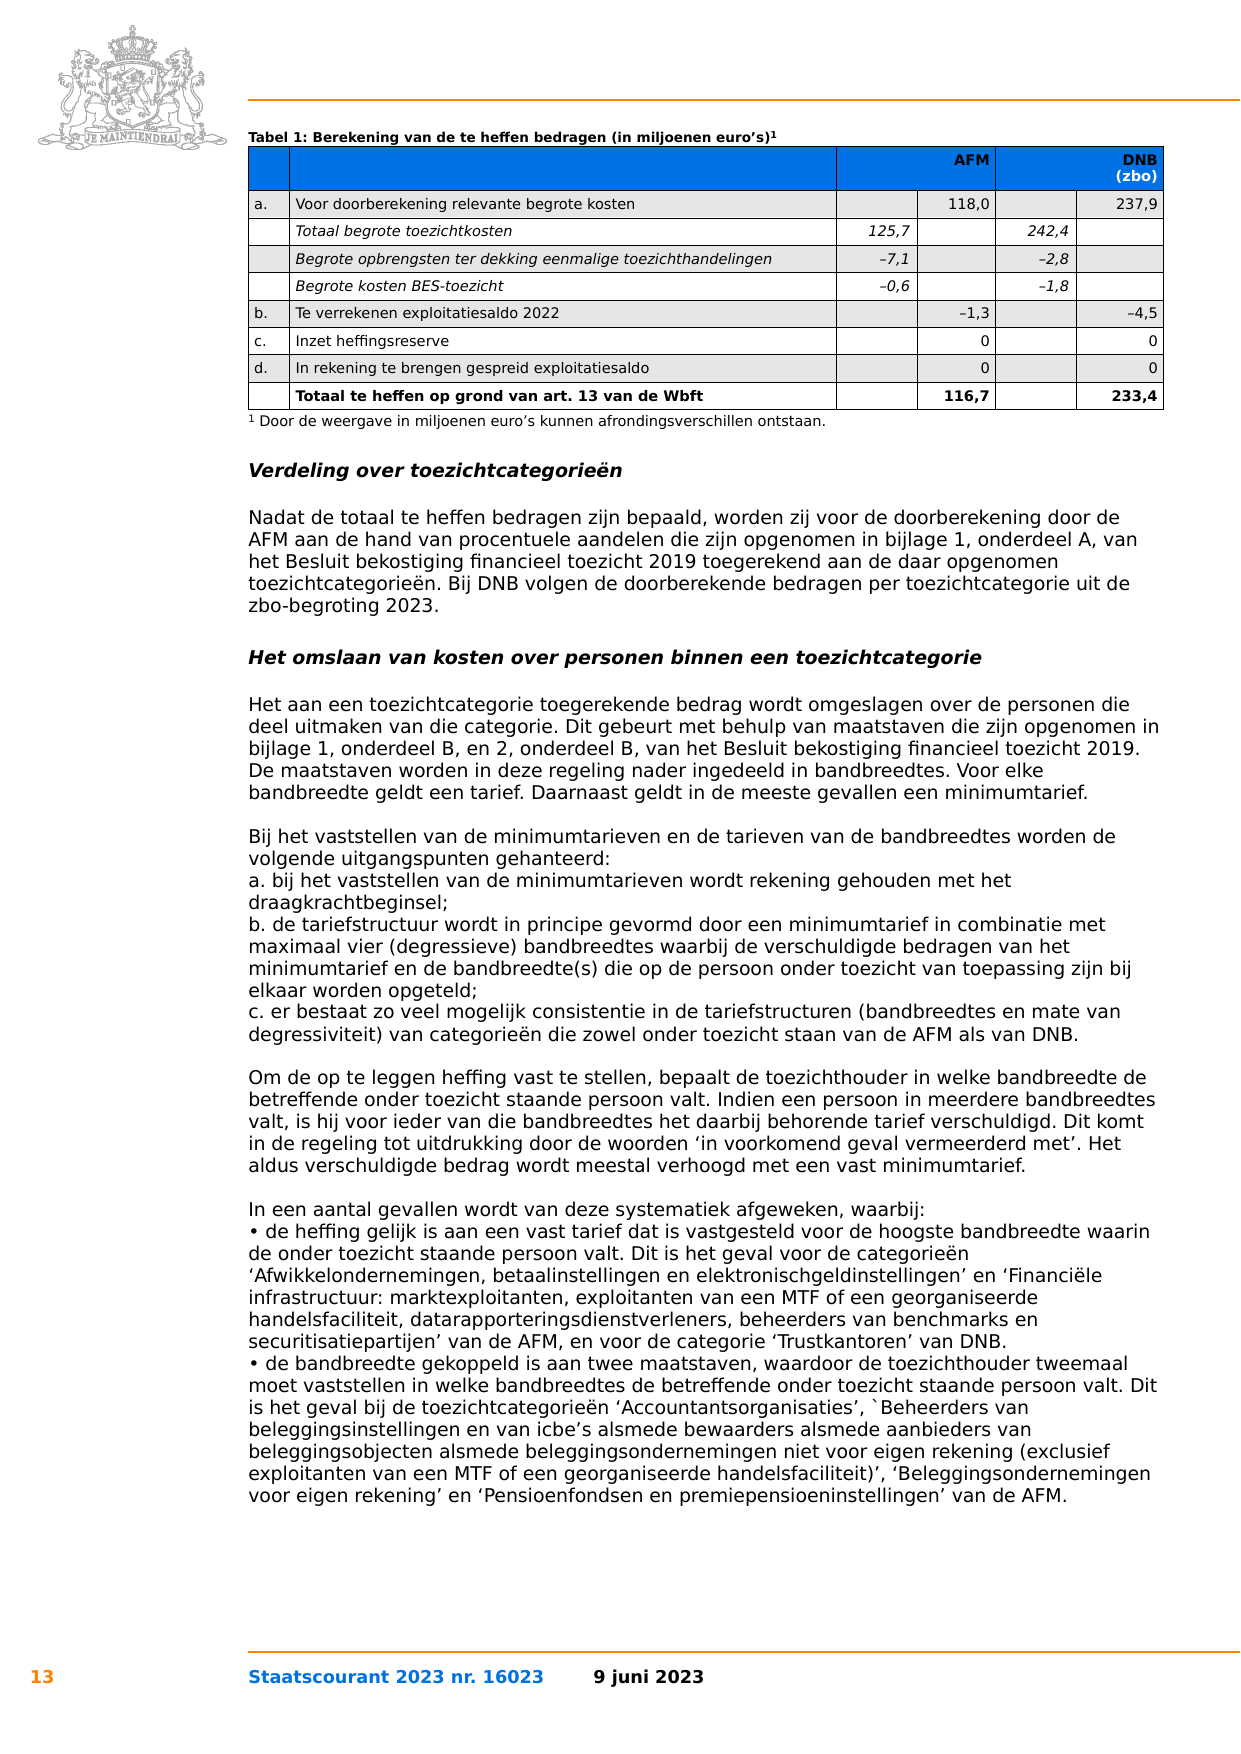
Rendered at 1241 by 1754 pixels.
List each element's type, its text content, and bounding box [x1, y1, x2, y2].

table_cell 233,4 [1077, 383, 1163, 409]
text • de bandbreedte gekoppeld is aan twee maatstaven, waardoor de toezichthouder tweemaal moet vaststellen in welke bandbreedtes de betreffende onder toezicht staande persoon valt. Dit is het geval bij de toezichtcategorieën ‘Accountantsorganisaties’, `Beheerders van beleggingsinstellingen en van icbe’s alsmede bewaarders alsmede aanbieders van beleggingsobjecten alsmede beleggingsondernemingen niet voor eigen rekening (exclusief exploitanten van een MTF of een georganiseerde handelsfaciliteit)’, ‘Beleggingsondernemingen voor eigen rekening’ en ‘Pensioenfondsen en premiepensioeninstellingen’ van de AFM. [248, 1353, 1163, 1507]
table_cell 0 [1077, 328, 1163, 354]
table_cell 0 [918, 328, 995, 354]
picture [38, 25, 227, 150]
table_cell [837, 328, 917, 354]
text Nadat de totaal te heffen bedragen zijn bepaald, worden zij voor de doorberekening door de AFM aan de hand van procentuele aandelen die zijn opgenomen in bijlage 1, onderdeel A, van het Besluit bekostiging financieel toezicht 2019 toegerekend aan de daar opgenomen toezichtcategorieën. Bij DNB volgen de doorberekende bedragen per toezichtcategorie uit de zbo-begroting 2023. [248, 507, 1163, 617]
table_cell DNB (zbo) [996, 147, 1163, 190]
table_cell –0,6 [837, 273, 917, 299]
table_cell –1,8 [996, 273, 1076, 299]
table_cell 125,7 [837, 219, 917, 245]
table_cell 242,4 [996, 219, 1076, 245]
table_cell c. [249, 328, 289, 354]
table_cell Begrote opbrengsten ter dekking eenmalige toezichthandelingen [290, 246, 836, 272]
table_cell [249, 273, 289, 299]
table_cell a. [249, 191, 289, 217]
table_cell [996, 355, 1076, 382]
table_cell 237,9 [1077, 191, 1163, 217]
text b. de tariefstructuur wordt in principe gevormd door een minimumtarief in combinatie met maximaal vier (degressieve) bandbreedtes waarbij de verschuldigde bedragen van het minimumtarief en de bandbreedte(s) die op de persoon onder toezicht van toepassing zijn bij elkaar worden opgeteld; [248, 913, 1163, 1001]
text Om de op te leggen heffing vast te stellen, bepaalt de toezichthouder in welke bandbreedte de betreffende onder toezicht staande persoon valt. Indien een persoon in meerdere bandbreedtes valt, is hij voor ieder van die bandbreedtes het daarbij behorende tarief verschuldigd. Dit komt in de regeling tot uitdrukking door de woorden ‘in voorkomend geval vermeerderd met’. Het aldus verschuldigde bedrag wordt meestal verhoogd met een vast minimumtarief. [248, 1067, 1163, 1177]
table_cell Totaal begrote toezichtkosten [290, 219, 836, 245]
table_cell [996, 328, 1076, 354]
table_cell d. [249, 355, 289, 382]
table_cell [1077, 246, 1163, 272]
table_cell [837, 191, 917, 217]
table_cell [1077, 219, 1163, 245]
text Het aan een toezichtcategorie toegerekende bedrag wordt omgeslagen over de personen die deel uitmaken van die categorie. Dit gebeurt met behulp van maatstaven die zijn opgenomen in bijlage 1, onderdeel B, en 2, onderdeel B, van het Besluit bekostiging financieel toezicht 2019. De maatstaven worden in deze regeling nader ingedeeld in bandbreedtes. Voor elke bandbreedte geldt een tarief. Daarnaast geldt in de meeste gevallen een minimumtarief. [248, 694, 1163, 804]
table_cell Totaal te heffen op grond van art. 13 van de Wbft [290, 383, 836, 409]
table_cell 118,0 [918, 191, 995, 217]
table_cell 0 [1077, 355, 1163, 382]
table_cell [996, 383, 1076, 409]
table_header Tabel 1: Berekening van de te heffen bedragen (in miljoenen euro’s)1 [248, 130, 1163, 146]
table_cell –1,3 [918, 301, 995, 327]
table_cell [290, 147, 836, 190]
table_cell [837, 383, 917, 409]
subtitle Het omslaan van kosten over personen binnen een toezichtcategorie [248, 647, 1163, 669]
table_cell –7,1 [837, 246, 917, 272]
table_cell [1077, 273, 1163, 299]
table_cell 1 Door de weergave in miljoenen euro’s kunnen afrondingsverschillen ontstaan. [248, 410, 1163, 430]
table_cell Te verrekenen exploitatiesaldo 2022 [290, 301, 836, 327]
table_cell [918, 273, 995, 299]
table_cell [996, 301, 1076, 327]
table_cell [249, 383, 289, 409]
table_cell Voor doorberekening relevante begrote kosten [290, 191, 836, 217]
table_cell –2,8 [996, 246, 1076, 272]
text Bij het vaststellen van de minimumtarieven en de tarieven van de bandbreedtes worden de volgende uitgangspunten gehanteerd: [248, 826, 1163, 869]
table_cell [996, 191, 1076, 217]
text a. bij het vaststellen van de minimumtarieven wordt rekening gehouden met het draagkrachtbeginsel; [248, 869, 1163, 913]
table_cell Begrote kosten BES-toezicht [290, 273, 836, 299]
table_cell 116,7 [918, 383, 995, 409]
table_cell [918, 246, 995, 272]
table_cell b. [249, 301, 289, 327]
table_cell [837, 355, 917, 382]
table_cell In rekening te brengen gespreid exploitatiesaldo [290, 355, 836, 382]
table_cell [249, 219, 289, 245]
text c. er bestaat zo veel mogelijk consistentie in de tariefstructuren (bandbreedtes en mate van degressiviteit) van categorieën die zowel onder toezicht staan van de AFM als van DNB. [248, 1001, 1163, 1045]
table_cell AFM [837, 147, 995, 190]
text • de heffing gelijk is aan een vast tarief dat is vastgesteld voor de hoogste bandbreedte waarin de onder toezicht staande persoon valt. Dit is het geval voor de categorieën ‘Afwikkelondernemingen, betaalinstellingen en elektronischgeldinstellingen’ en ‘Financiële infrastructuur: marktexploitanten, exploitanten van een MTF of een georganiseerde handelsfaciliteit, datarapporteringsdienstverleners, beheerders van benchmarks en securitisatiepartijen’ van de AFM, en voor de categorie ‘Trustkantoren’ van DNB. [248, 1221, 1163, 1353]
table_cell [249, 246, 289, 272]
subtitle Verdeling over toezichtcategorieën [248, 460, 1163, 482]
table_cell [918, 219, 995, 245]
table_cell 0 [918, 355, 995, 382]
table_cell –4,5 [1077, 301, 1163, 327]
text In een aantal gevallen wordt van deze systematiek afgeweken, waarbij: [248, 1199, 1163, 1221]
table_cell [249, 147, 289, 190]
table_cell Inzet heffingsreserve [290, 328, 836, 354]
table_cell [837, 301, 917, 327]
